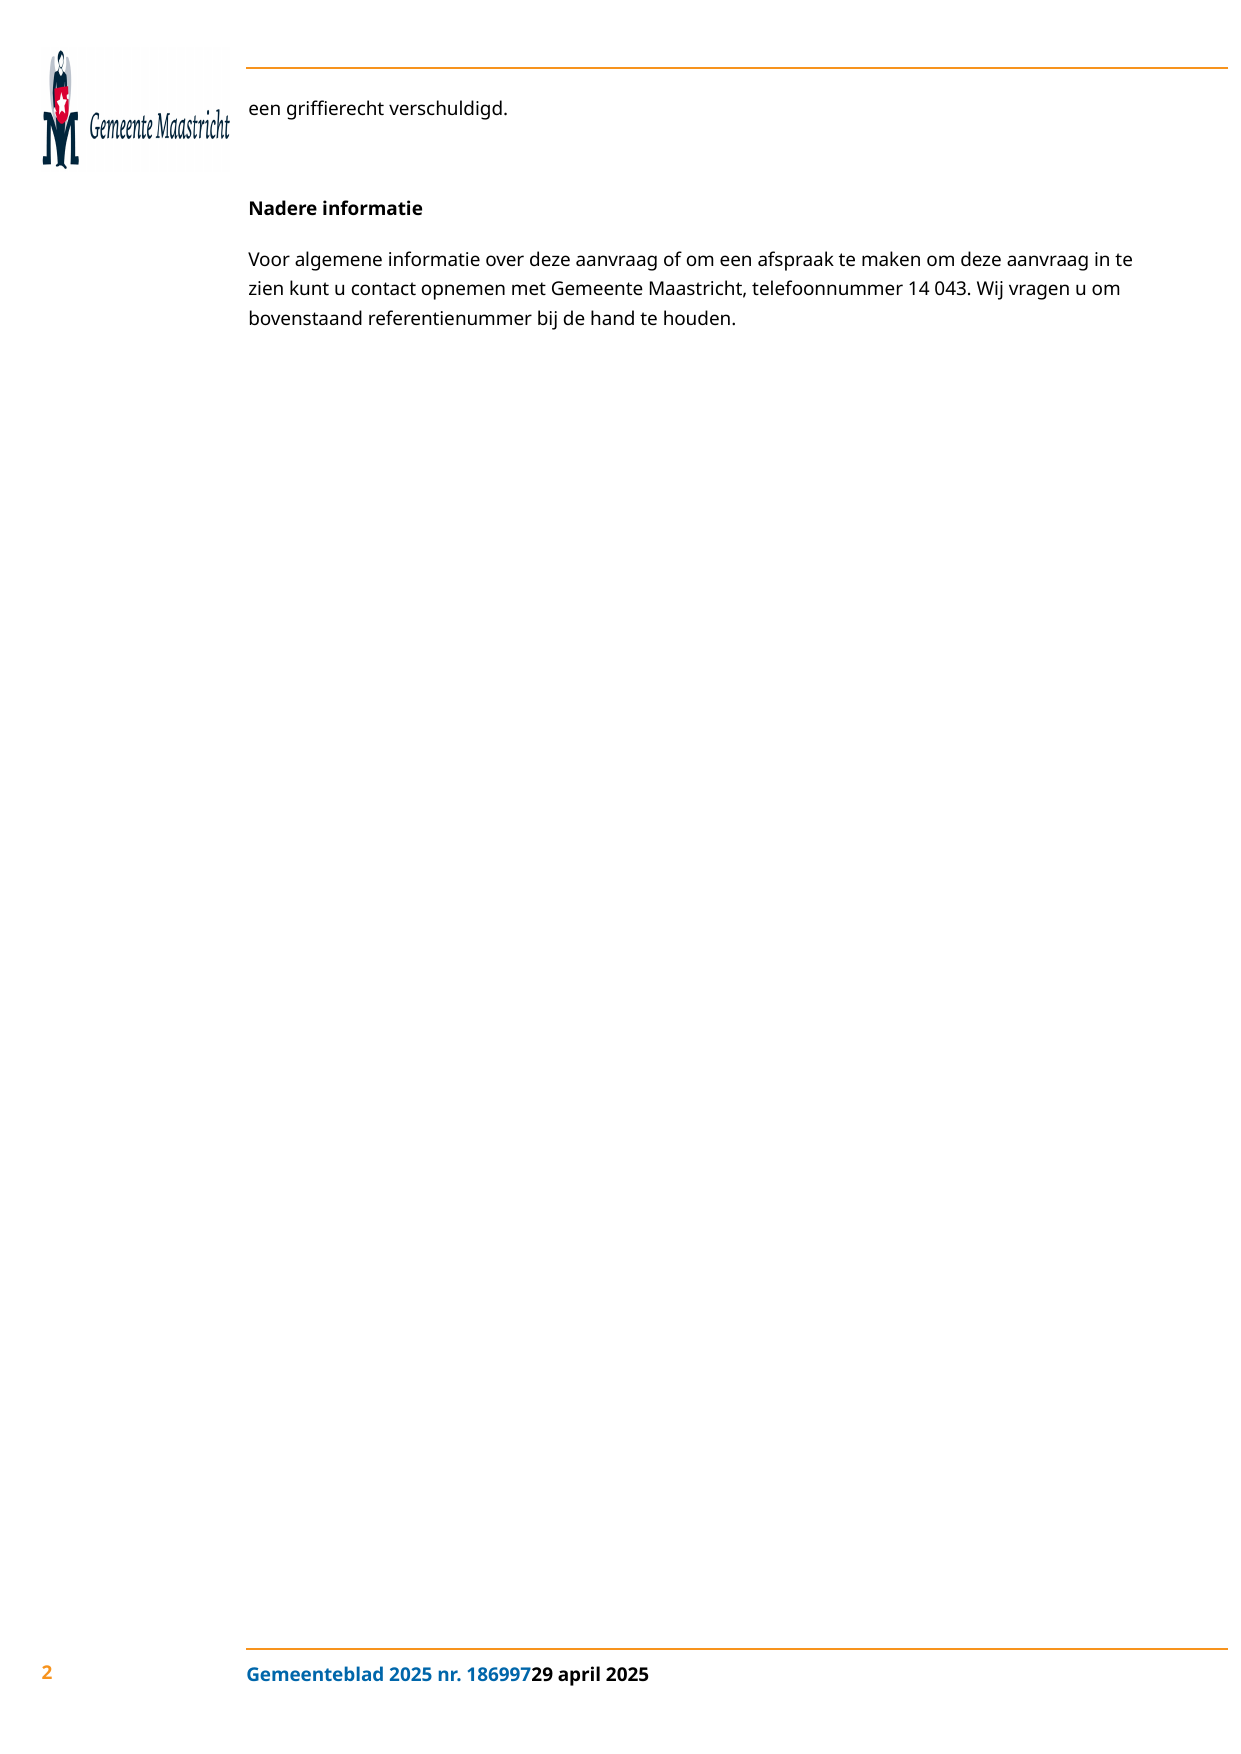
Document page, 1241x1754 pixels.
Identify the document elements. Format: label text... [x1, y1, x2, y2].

text Voor algemene informatie over deze aanvraag of om een afspraak te maken om deze aanvraag in te zien kunt u contact opnemen met Gemeente Maastricht, telefoonnummer 14 043. Wij vragen u om bovenstaand referentienummer bij de hand te houden. [248, 246, 1152, 331]
text een griffierecht verschuldigd. [248, 95, 1152, 121]
text Nadere informatie [248, 196, 1152, 221]
picture [41, 47, 231, 172]
